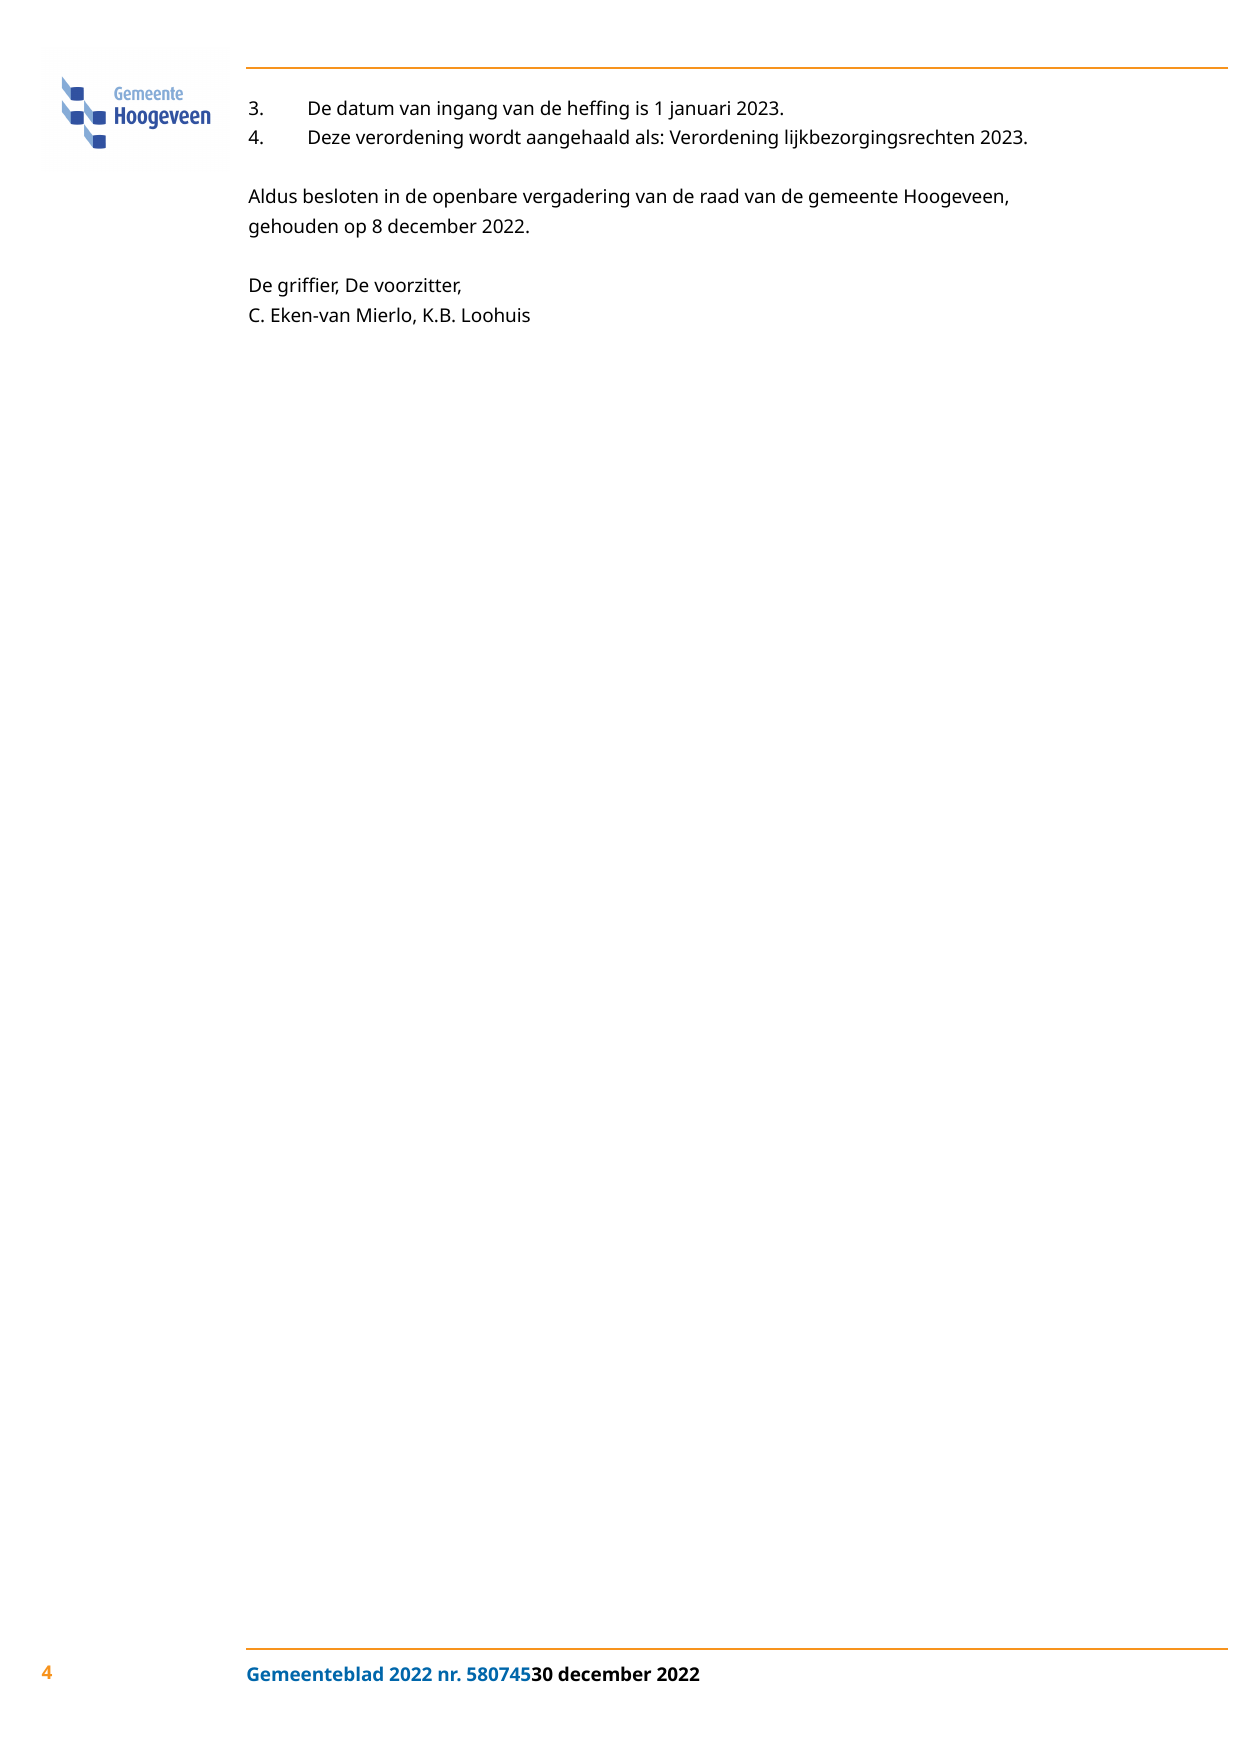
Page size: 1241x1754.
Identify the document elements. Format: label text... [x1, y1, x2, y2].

text Aldus besloten in de openbare vergadering van de raad van de gemeente Hoogeveen, [248, 183, 1152, 209]
text C. Eken-van Mierlo, K.B. Loohuis [248, 302, 1152, 328]
text De griffier, De voorzitter, [248, 272, 1152, 298]
picture [41, 47, 231, 172]
text gehouden op 8 december 2022. [248, 213, 1152, 239]
list De datum van ingang van de heffing is 1 januari 2023. [248, 95, 1152, 121]
list Deze verordening wordt aangehaald als: Verordening lijkbezorgingsrechten 2023. [248, 124, 1152, 150]
